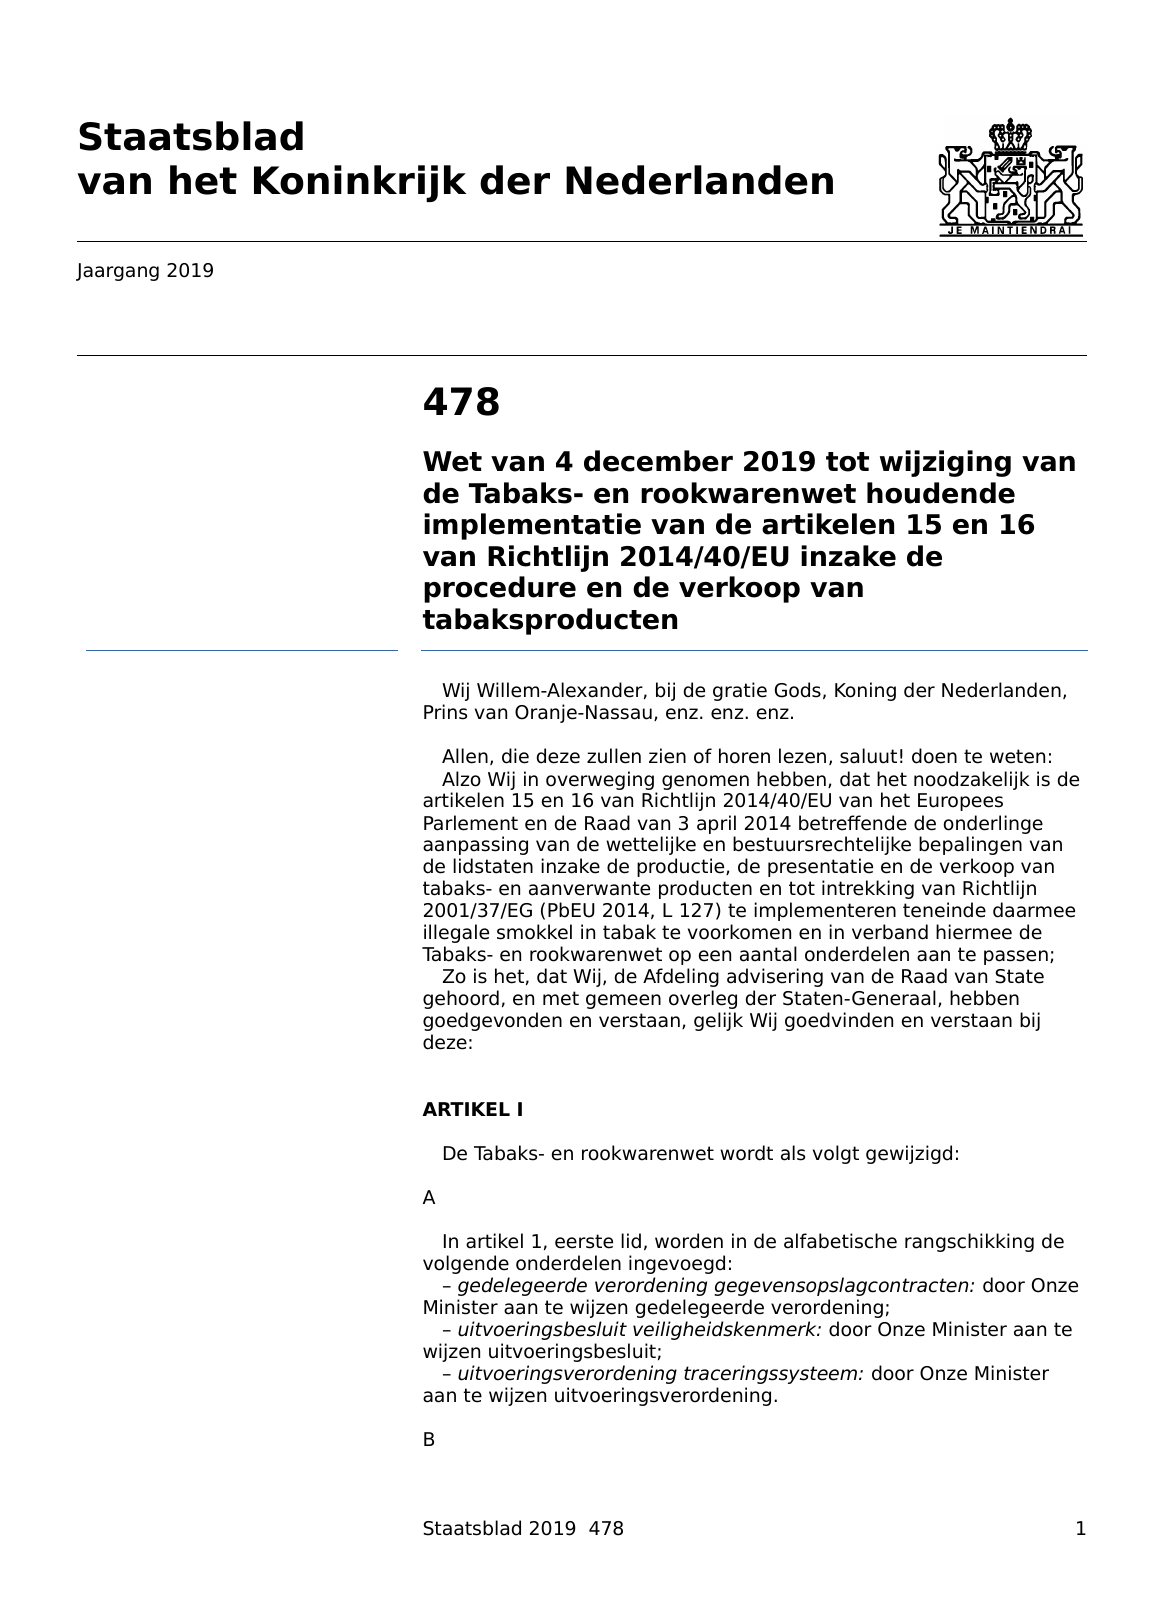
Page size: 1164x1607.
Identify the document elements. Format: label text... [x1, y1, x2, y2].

text Alzo Wij in overweging genomen hebben, dat het noodzakelijk is de artikelen 15 en 16 van Richtlijn 2014/40/EU van het Europees Parlement en de Raad van 3 april 2014 betreffende de onderlinge aanpassing van de wettelijke en bestuursrechtelijke bepalingen van de lidstaten inzake de productie, de presentatie en de verkoop van tabaks- en aanverwante producten en tot intrekking van Richtlijn 2001/37/EG (PbEU 2014, L 127) te implementeren teneinde daarmee illegale smokkel in tabak te voorkomen en in verband hiermee de Tabaks- en rookwarenwet op een aantal onderdelen aan te passen; [422, 768, 1087, 966]
picture [936, 115, 1087, 240]
text Wij Willem-Alexander, bij de gratie Gods, Koning der Nederlanden, Prins van Oranje-Nassau, enz. enz. enz. [422, 680, 1087, 724]
table_header Staatsblad van het Koninkrijk der Nederlanden [77, 100, 886, 241]
text B [422, 1429, 1087, 1451]
text A [422, 1187, 1087, 1209]
text Zo is het, dat Wij, de Afdeling advisering van de Raad van State gehoord, en met gemeen overleg der Staten-Generaal, hebben goedgevonden en verstaan, gelijk Wij goedvinden en verstaan bij deze: [422, 966, 1087, 1054]
text – uitvoeringsbesluit veiligheidskenmerk: door Onze Minister aan te wijzen uitvoeringsbesluit; [422, 1319, 1087, 1363]
text Wet van 4 december 2019 tot wijziging van de Tabaks- en rookwarenwet houdende implementatie van de artikelen 15 en 16 van Richtlijn 2014/40/EU inzake de procedure en de verkoop van tabaksproducten [422, 447, 1087, 636]
text De Tabaks- en rookwarenwet wordt als volgt gewijzigd: [422, 1143, 1087, 1165]
text – uitvoeringsverordening traceringssysteem: door Onze Minister aan te wijzen uitvoeringsverordening. [422, 1363, 1087, 1407]
table_cell Jaargang 2019 [77, 242, 1087, 355]
text – gedelegeerde verordening gegevensopslagcontracten: door Onze Minister aan te wijzen gedelegeerde verordening; [422, 1275, 1087, 1319]
table_header [886, 100, 1087, 241]
subtitle ARTIKEL I [422, 1098, 1087, 1121]
subtitle 478 [422, 381, 1087, 424]
text Allen, die deze zullen zien of horen lezen, saluut! doen te weten: [422, 746, 1087, 768]
text In artikel 1, eerste lid, worden in de alfabetische rangschikking de volgende onderdelen ingevoegd: [422, 1231, 1087, 1275]
